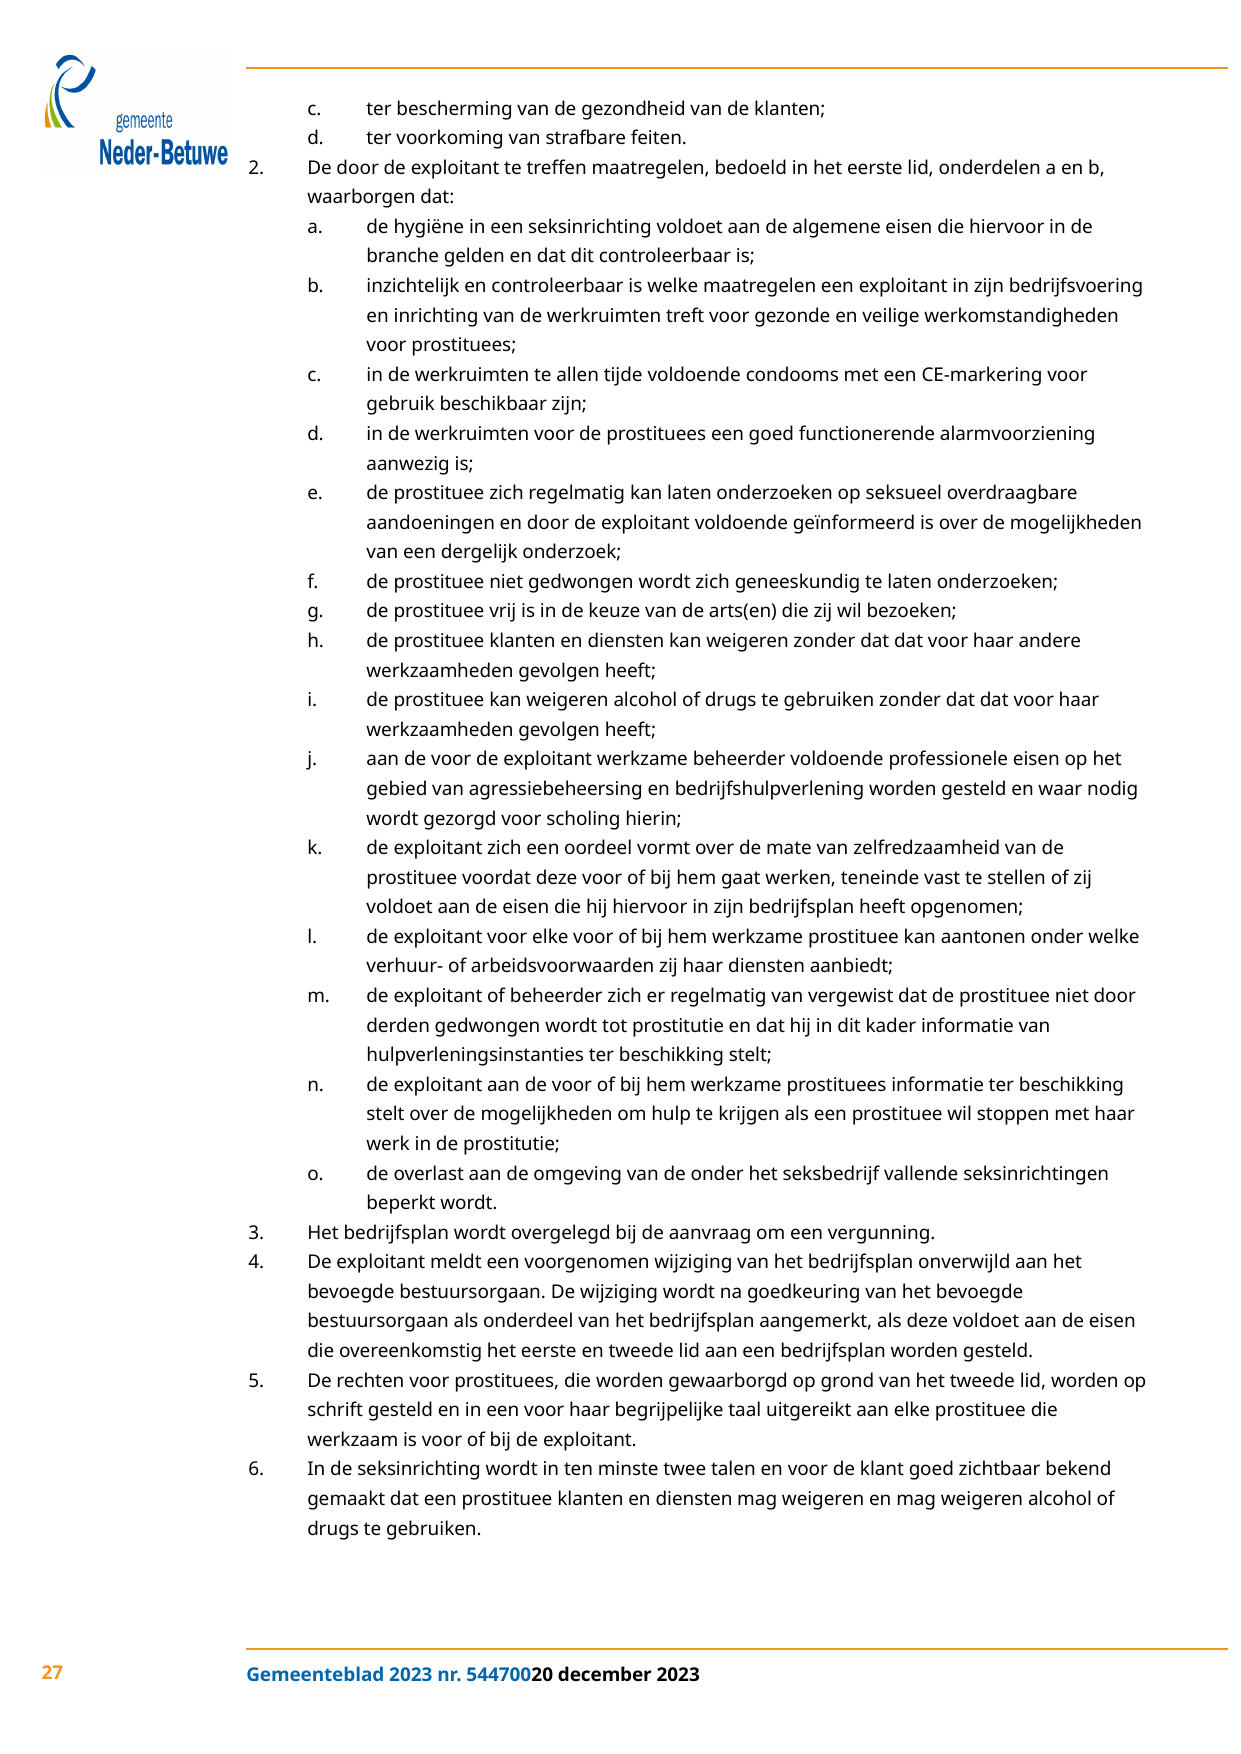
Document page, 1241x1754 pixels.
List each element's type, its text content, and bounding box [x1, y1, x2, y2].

list de prostituee vrij is in de keuze van de arts(en) die zij wil bezoeken; [307, 598, 1152, 623]
list de prostituee zich regelmatig kan laten onderzoeken op seksueel overdraagbare aandoeningen en door de exploitant voldoende geïnformeerd is over de mogelijkheden van een dergelijk onderzoek; [307, 479, 1152, 564]
list de exploitant zich een oordeel vormt over de mate van zelfredzaamheid van de prostituee voordat deze voor of bij hem gaat werken, teneinde vast te stellen of zij voldoet aan de eisen die hij hiervoor in zijn bedrijfsplan heeft opgenomen; [307, 834, 1152, 919]
list aan de voor de exploitant werkzame beheerder voldoende professionele eisen op het gebied van agressiebeheersing en bedrijfshulpverlening worden gesteld en waar nodig wordt gezorgd voor scholing hierin; [307, 746, 1152, 831]
list de prostituee kan weigeren alcohol of drugs te gebruiken zonder dat dat voor haar werkzaamheden gevolgen heeft; [307, 686, 1152, 742]
list De door de exploitant te treffen maatregelen, bedoeld in het eerste lid, onderdelen a en b, waarborgen dat: [248, 154, 1152, 209]
list de exploitant voor elke voor of bij hem werkzame prostituee kan aantonen onder welke verhuur- of arbeidsvoorwaarden zij haar diensten aanbiedt; [307, 923, 1152, 978]
list de prostituee niet gedwongen wordt zich geneeskundig te laten onderzoeken; [307, 568, 1152, 594]
list inzichtelijk en controleerbaar is welke maatregelen een exploitant in zijn bedrijfsvoering en inrichting van de werkruimten treft voor gezonde en veilige werkomstandigheden voor prostituees; [307, 272, 1152, 357]
list de exploitant of beheerder zich er regelmatig van vergewist dat de prostituee niet door derden gedwongen wordt tot prostitutie en dat hij in dit kader informatie van hulpverleningsinstanties ter beschikking stelt; [307, 982, 1152, 1067]
list in de werkruimten te allen tijde voldoende condooms met een CE-markering voor gebruik beschikbaar zijn; [307, 361, 1152, 416]
list de overlast aan de omgeving van de onder het seksbedrijf vallende seksinrichtingen beperkt wordt. [307, 1160, 1152, 1215]
list ter bescherming van de gezondheid van de klanten; [307, 95, 1152, 121]
list in de werkruimten voor de prostituees een goed functionerende alarmvoorziening aanwezig is; [307, 420, 1152, 476]
list Het bedrijfsplan wordt overgelegd bij de aanvraag om een vergunning. [248, 1219, 1152, 1245]
list de exploitant aan de voor of bij hem werkzame prostituees informatie ter beschikking stelt over de mogelijkheden om hulp te krijgen als een prostituee wil stoppen met haar werk in de prostitutie; [307, 1071, 1152, 1156]
list de hygiëne in een seksinrichting voldoet aan de algemene eisen die hiervoor in de branche gelden en dat dit controleerbaar is; [307, 213, 1152, 268]
picture [41, 47, 231, 172]
list De exploitant meldt een voorgenomen wijziging van het bedrijfsplan onverwijld aan het bevoegde bestuursorgaan. De wijziging wordt na goedkeuring van het bevoegde bestuursorgaan als onderdeel van het bedrijfsplan aangemerkt, als deze voldoet aan de eisen die overeenkomstig het eerste en tweede lid aan een bedrijfsplan worden gesteld. [248, 1248, 1152, 1363]
list De rechten voor prostituees, die worden gewaarborgd op grond van het tweede lid, worden op schrift gesteld en in een voor haar begrijpelijke taal uitgereikt aan elke prostituee die werkzaam is voor of bij de exploitant. [248, 1367, 1152, 1452]
list In de seksinrichting wordt in ten minste twee talen en voor de klant goed zichtbaar bekend gemaakt dat een prostituee klanten en diensten mag weigeren en mag weigeren alcohol of drugs te gebruiken. [248, 1456, 1152, 1541]
list ter voorkoming van strafbare feiten. [307, 124, 1152, 150]
list de prostituee klanten en diensten kan weigeren zonder dat dat voor haar andere werkzaamheden gevolgen heeft; [307, 627, 1152, 683]
